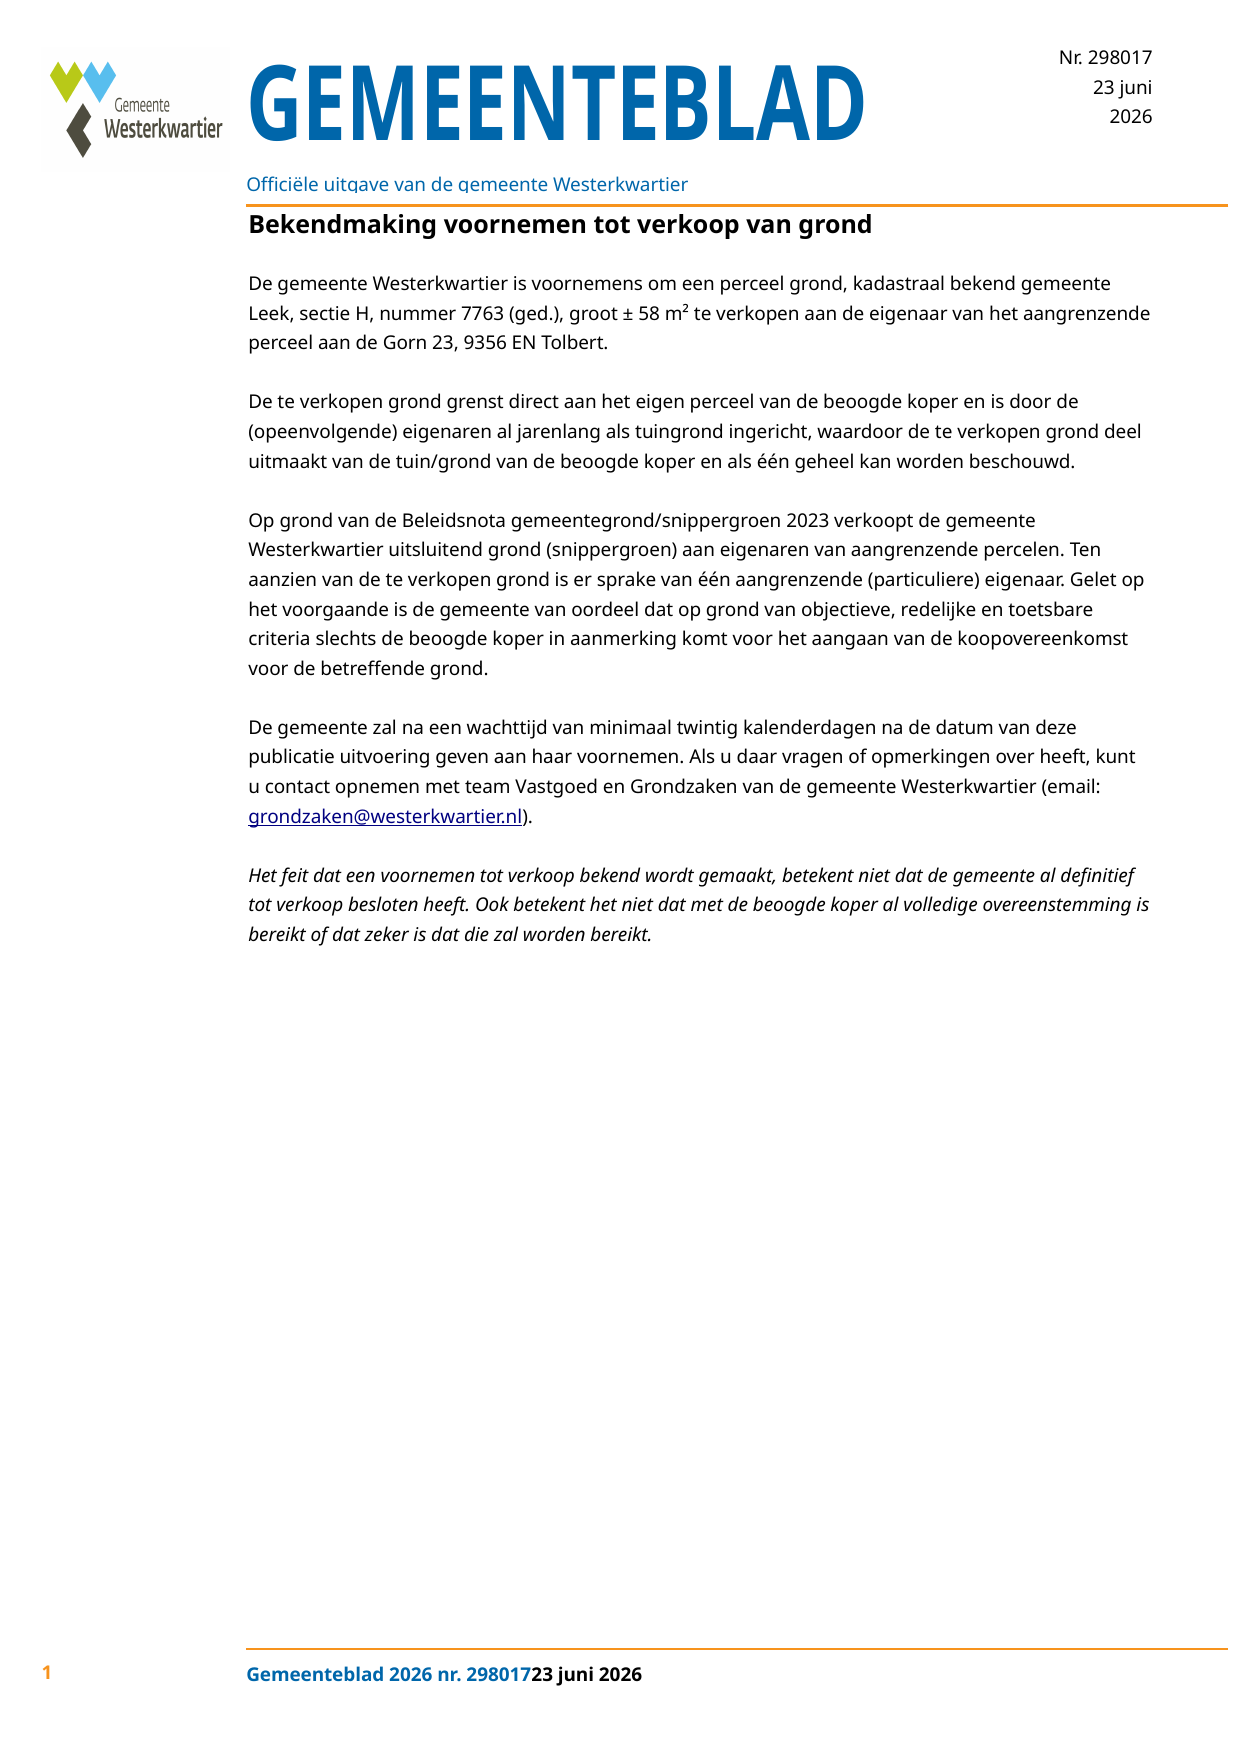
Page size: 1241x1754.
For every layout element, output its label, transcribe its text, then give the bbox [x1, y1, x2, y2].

text Het feit dat een voornemen tot verkoop bekend wordt gemaakt, betekent niet dat de gemeente al definitief tot verkoop besloten heeft. Ook betekent het niet dat met de beoogde koper al volledige overeenstemming is bereikt of dat zeker is dat die zal worden bereikt. [248, 862, 1152, 947]
picture [41, 47, 231, 172]
text De gemeente zal na een wachttijd van minimaal twintig kalenderdagen na de datum van deze publicatie uitvoering geven aan haar voornemen. Als u daar vragen of opmerkingen over heeft, kunt u contact opnemen met team Vastgoed en Grondzaken van de gemeente Westerkwartier (email: grondzaken@westerkwartier.nl). [248, 714, 1152, 828]
text Bekendmaking voornemen tot verkoop van grond [248, 207, 1152, 241]
text De te verkopen grond grenst direct aan het eigen perceel van de beoogde koper en is door de (opeenvolgende) eigenaren al jarenlang als tuingrond ingericht, waardoor de te verkopen grond deel uitmaakt van de tuin/grond van de beoogde koper en als één geheel kan worden beschouwd. [248, 389, 1152, 473]
text De gemeente Westerkwartier is voornemens om een perceel grond, kadastraal bekend gemeente Leek, sectie H, nummer 7763 (ged.), groot ± 58 m² te verkopen aan de eigenaar van het aangrenzende perceel aan de Gorn 23, 9356 EN Tolbert. [248, 270, 1152, 355]
text Op grond van de Beleidsnota gemeentegrond/snippergroen 2023 verkoopt de gemeente Westerkwartier uitsluitend grond (snippergroen) aan eigenaren van aangrenzende percelen. Ten aanzien van de te verkopen grond is er sprake van één aangrenzende (particuliere) eigenaar. Gelet op het voorgaande is de gemeente van oordeel dat op grond van objectieve, redelijke en toetsbare criteria slechts de beoogde koper in aanmerking komt voor het aangaan van de koopovereenkomst voor de betreffende grond. [248, 507, 1152, 681]
